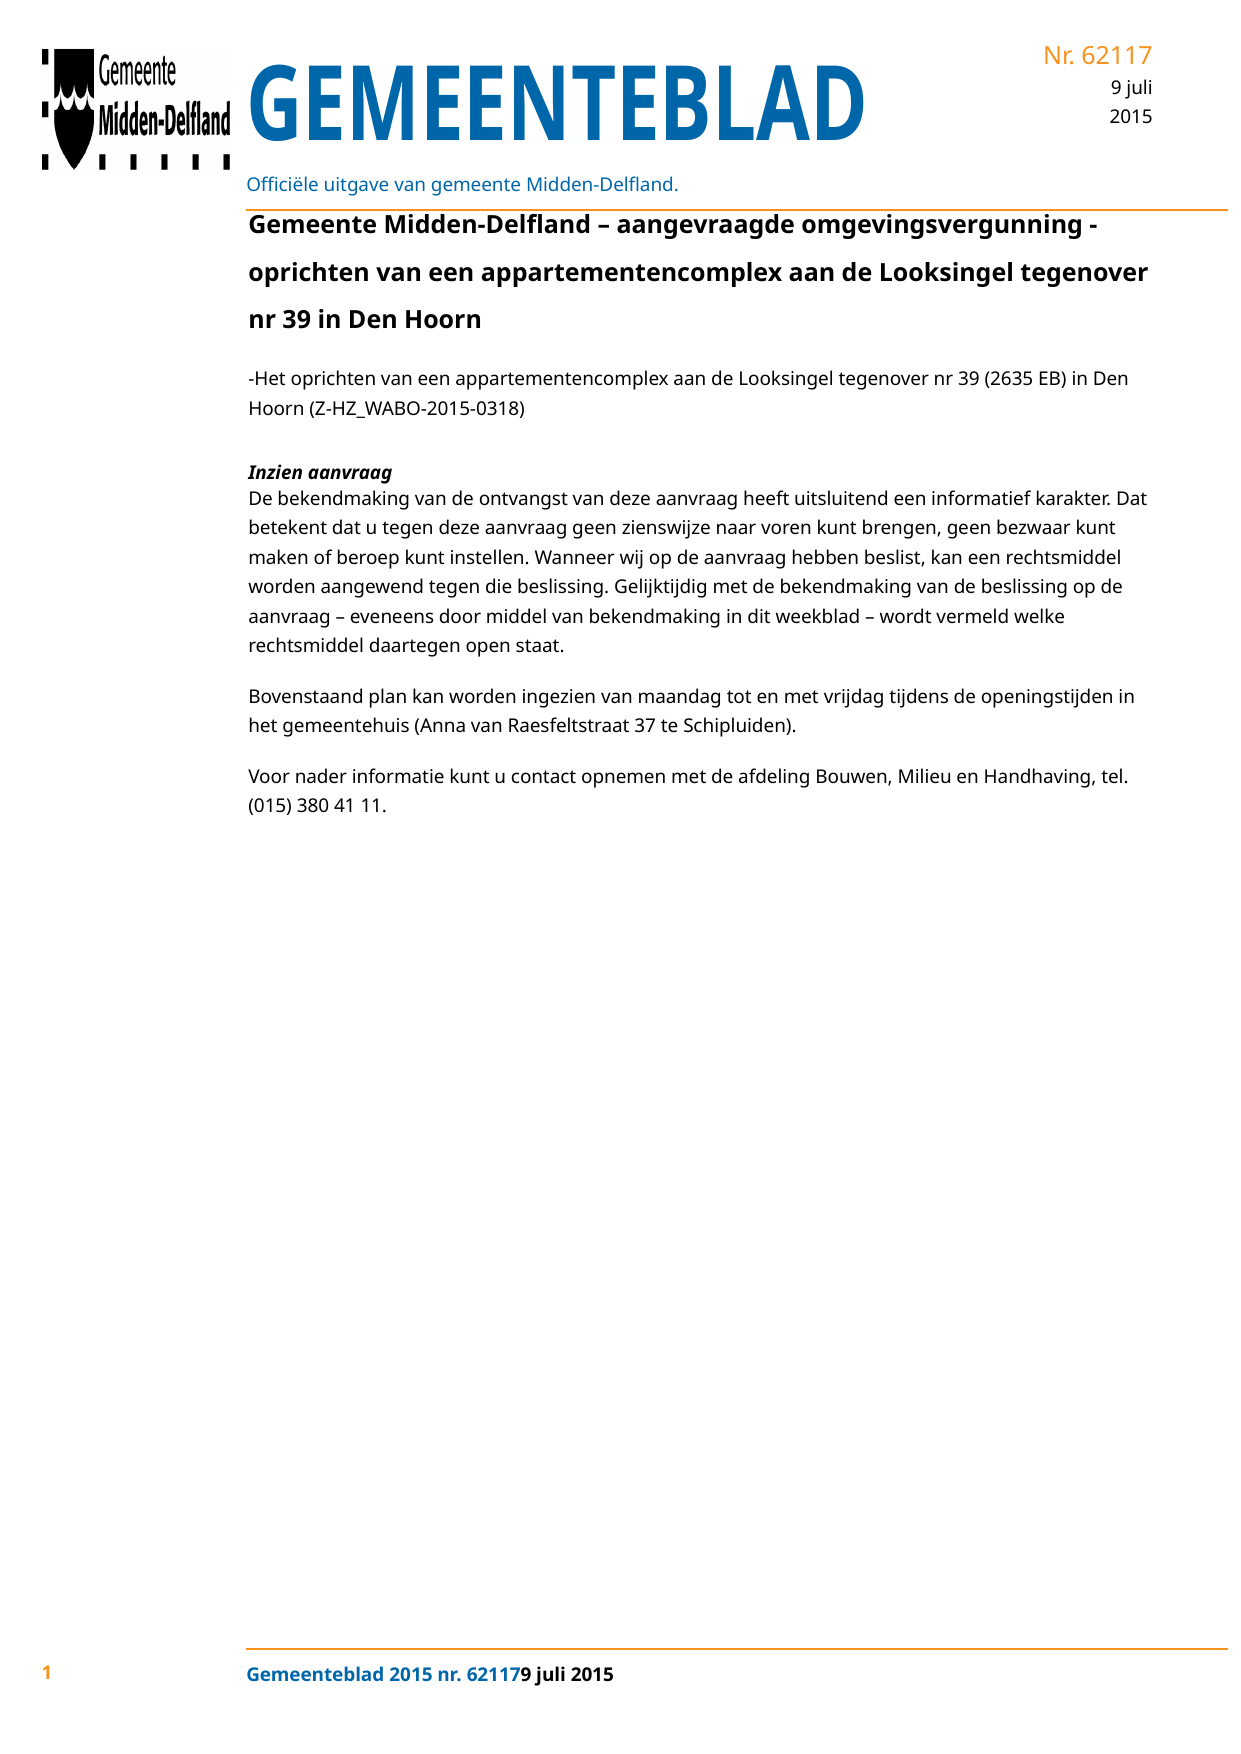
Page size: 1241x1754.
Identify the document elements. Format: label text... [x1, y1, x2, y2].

text Voor nader informatie kunt u contact opnemen met de afdeling Bouwen, Milieu en Handhaving, tel. (015) 380 41 11. [248, 763, 1152, 818]
picture [41, 47, 231, 172]
text -Het oprichten van een appartementencomplex aan de Looksingel tegenover nr 39 (2635 EB) in Den Hoorn (Z-HZ_WABO-2015-0318) [248, 366, 1152, 421]
text Bovenstaand plan kan worden ingezien van maandag tot en met vrijdag tijdens de openingstijden in het gemeentehuis (Anna van Raesfeltstraat 37 te Schipluiden). [248, 683, 1152, 738]
text Inzien aanvraag [248, 459, 1152, 485]
text De bekendmaking van de ontvangst van deze aanvraag heeft uitsluitend een informatief karakter. Dat betekent dat u tegen deze aanvraag geen zienswijze naar voren kunt brengen, geen bezwaar kunt maken of beroep kunt instellen. Wanneer wij op de aanvraag hebben beslist, kan een rechtsmiddel worden aangewend tegen die beslissing. Gelijktijdig met de bekendmaking van de beslissing op de aanvraag – eveneens door middel van bekendmaking in dit weekblad – wordt vermeld welke rechtsmiddel daartegen open staat. [248, 485, 1152, 658]
text Gemeente Midden-Delfland – aangevraagde omgevingsvergunning - oprichten van een appartementencomplex aan de Looksingel tegenover nr 39 in Den Hoorn [248, 211, 1152, 336]
